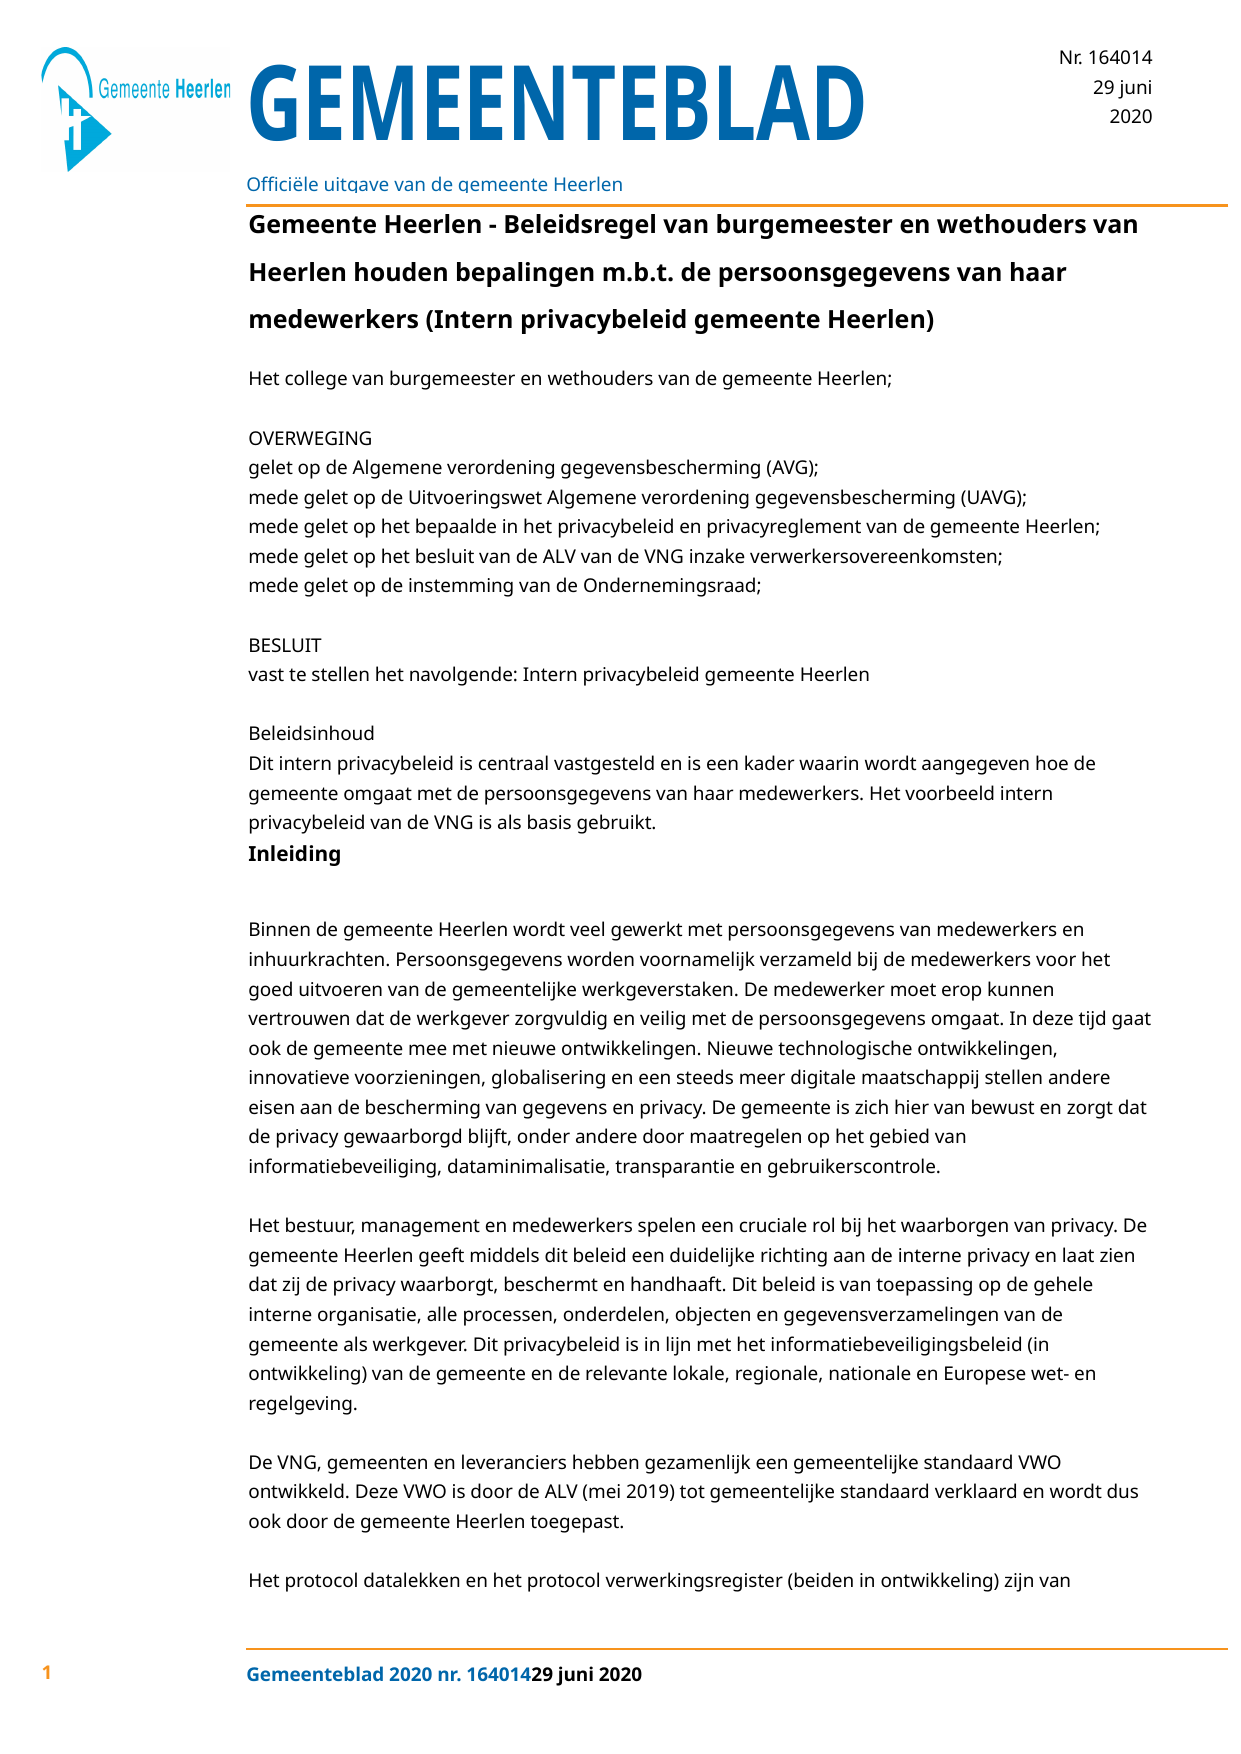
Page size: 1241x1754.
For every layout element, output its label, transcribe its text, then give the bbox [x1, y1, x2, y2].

picture [41, 47, 231, 172]
text BESLUIT [248, 632, 1152, 657]
text Beleidsinhoud [248, 721, 1152, 746]
text mede gelet op het bepaalde in het privacybeleid en privacyreglement van de gemeente Heerlen; [248, 513, 1152, 539]
text Binnen de gemeente Heerlen wordt veel gewerkt met persoonsgegevens van medewerkers en inhuurkrachten. Persoonsgegevens worden voornamelijk verzameld bij de medewerkers voor het goed uitvoeren van de gemeentelijke werkgeverstaken. De medewerker moet erop kunnen vertrouwen dat de werkgever zorgvuldig en veilig met de persoonsgegevens omgaat. In deze tijd gaat ook de gemeente mee met nieuwe ontwikkelingen. Nieuwe technologische ontwikkelingen, innovatieve voorzieningen, globalisering en een steeds meer digitale maatschappij stellen andere eisen aan de bescherming van gegevens en privacy. De gemeente is zich hier van bewust en zorgt dat de privacy gewaarborgd blijft, onder andere door maatregelen op het gebied van informatiebeveiliging, dataminimalisatie, transparantie en gebruikerscontrole. [248, 917, 1152, 1179]
text De VNG, gemeenten en leveranciers hebben gezamenlijk een gemeentelijke standaard VWO ontwikkeld. Deze VWO is door de ALV (mei 2019) tot gemeentelijke standaard verklaard en wordt dus ook door de gemeente Heerlen toegepast. [248, 1449, 1152, 1534]
text Inleiding [248, 839, 1152, 867]
text OVERWEGING [248, 425, 1152, 450]
text vast te stellen het navolgende: Intern privacybeleid gemeente Heerlen [248, 661, 1152, 687]
text gelet op de Algemene verordening gegevensbescherming (AVG); [248, 454, 1152, 480]
text mede gelet op de instemming van de Ondernemingsraad; [248, 573, 1152, 598]
text mede gelet op de Uitvoeringswet Algemene verordening gegevensbescherming (UAVG); [248, 484, 1152, 509]
text mede gelet op het besluit van de ALV van de VNG inzake verwerkersovereenkomsten; [248, 543, 1152, 569]
text Gemeente Heerlen - Beleidsregel van burgemeester en wethouders van Heerlen houden bepalingen m.b.t. de persoonsgegevens van haar medewerkers (Intern privacybeleid gemeente Heerlen) [248, 207, 1152, 336]
text Dit intern privacybeleid is centraal vastgesteld en is een kader waarin wordt aangegeven hoe de gemeente omgaat met de persoonsgegevens van haar medewerkers. Het voorbeeld intern privacybeleid van de VNG is als basis gebruikt. [248, 750, 1152, 835]
text Het college van burgemeester en wethouders van de gemeente Heerlen; [248, 366, 1152, 391]
text Het protocol datalekken en het protocol verwerkingsregister (beiden in ontwikkeling) zijn van [248, 1567, 1152, 1593]
picture [41, 47, 59, 70]
text Het bestuur, management en medewerkers spelen een cruciale rol bij het waarborgen van privacy. De gemeente Heerlen geeft middels dit beleid een duidelijke richting aan de interne privacy en laat zien dat zij de privacy waarborgt, beschermt en handhaaft. Dit beleid is van toepassing op de gehele interne organisatie, alle processen, onderdelen, objecten en gegevensverzamelingen van de gemeente als werkgever. Dit privacybeleid is in lijn met het informatiebeveiligingsbeleid (in ontwikkeling) van de gemeente en de relevante lokale, regionale, nationale en Europese wet- en regelgeving. [248, 1212, 1152, 1416]
